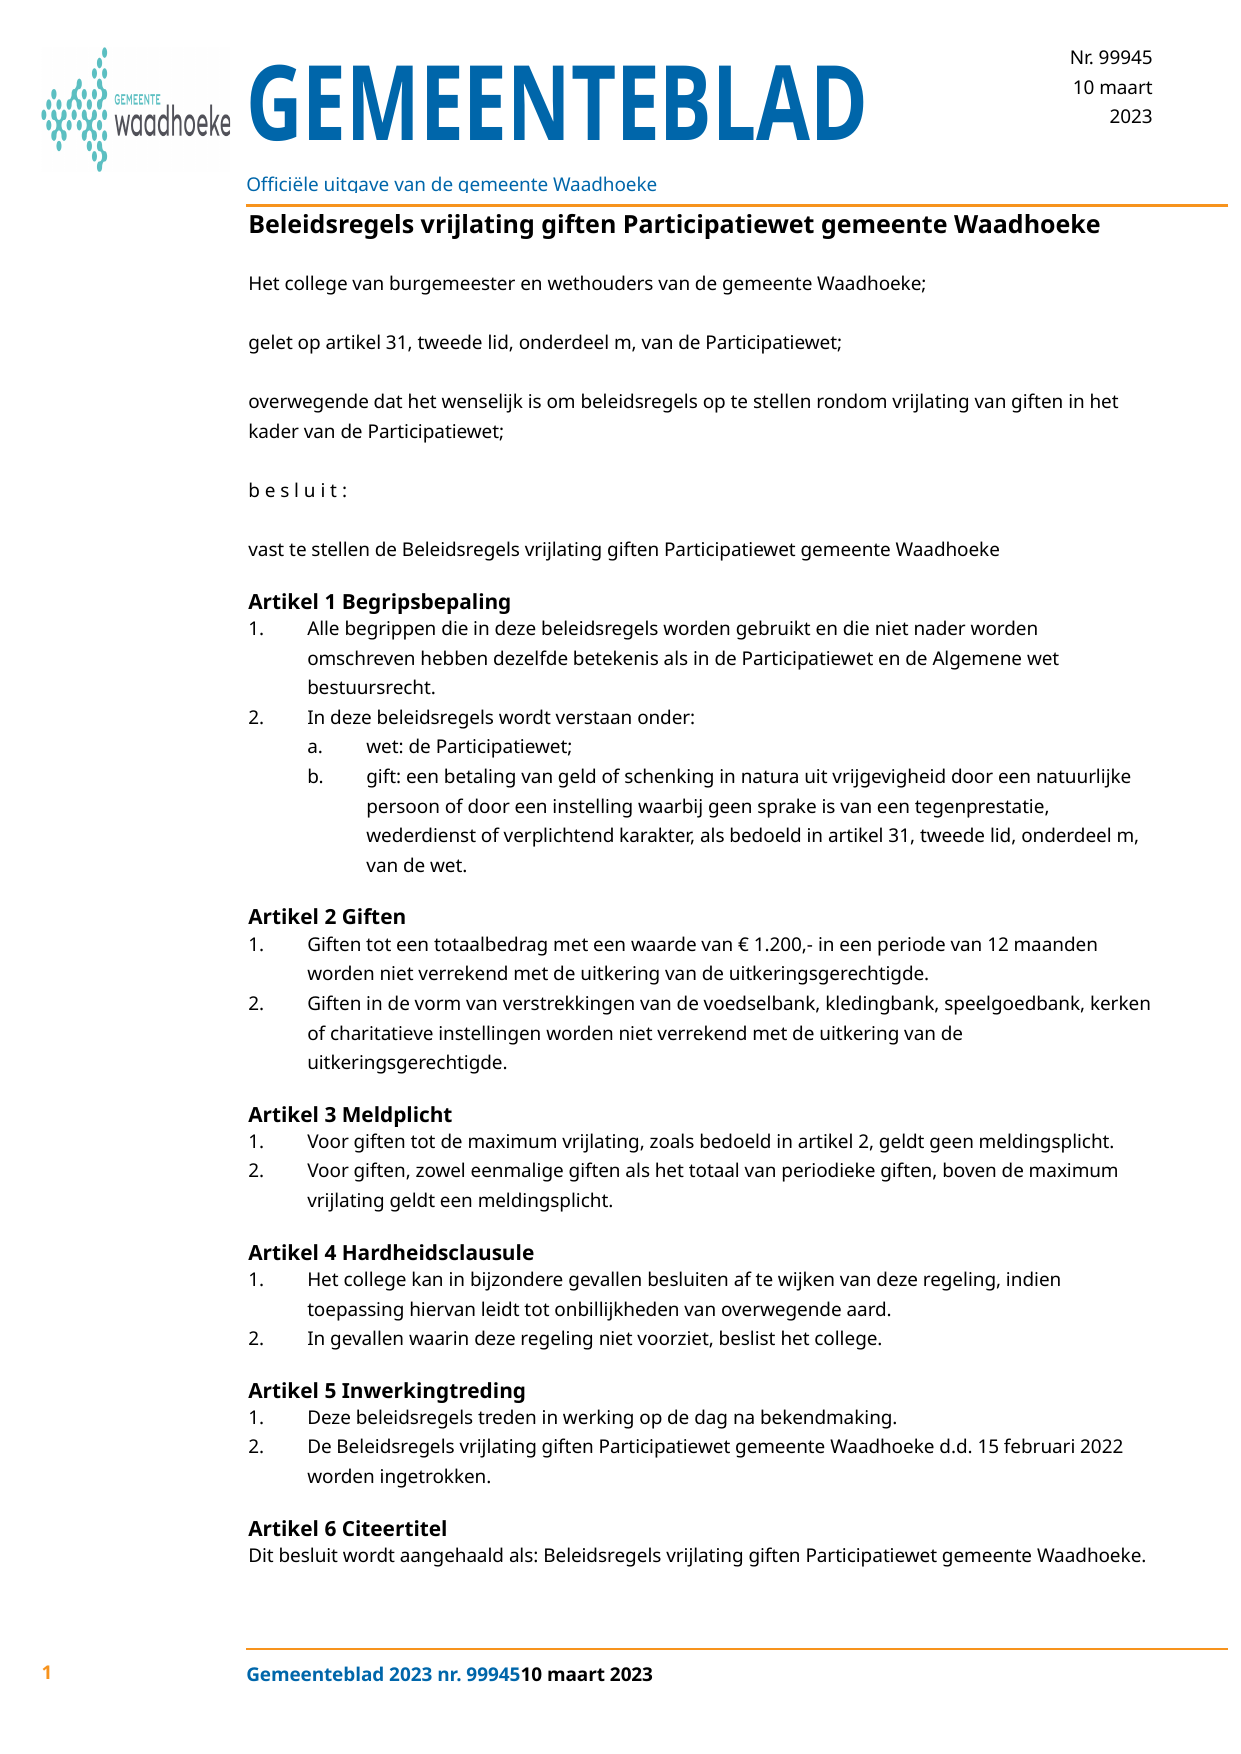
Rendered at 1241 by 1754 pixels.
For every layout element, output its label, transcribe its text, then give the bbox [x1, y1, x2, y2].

text Beleidsregels vrijlating giften Participatiewet gemeente Waadhoeke [248, 207, 1152, 241]
list In gevallen waarin deze regeling niet voorziet, beslist het college. [248, 1325, 1152, 1351]
text Artikel 2 Giften [248, 902, 1152, 931]
text Artikel 6 Citeertitel [248, 1514, 1152, 1542]
text Het college van burgemeester en wethouders van de gemeente Waadhoeke; [248, 270, 1152, 296]
list wet: de Participatiewet; [307, 734, 1152, 759]
list Het college kan in bijzondere gevallen besluiten af te wijken van deze regeling, indien toepassing hiervan leidt tot onbillijkheden van overwegende aard. [248, 1266, 1152, 1321]
text gelet op artikel 31, tweede lid, onderdeel m, van de Participatiewet; [248, 329, 1152, 355]
list Voor giften, zowel eenmalige giften als het totaal van periodieke giften, boven de maximum vrijlating geldt een meldingsplicht. [248, 1158, 1152, 1213]
text Artikel 1 Begripsbepaling [248, 587, 1152, 615]
text Dit besluit wordt aangehaald als: Beleidsregels vrijlating giften Participatiewet gemeente Waadhoeke. [248, 1542, 1152, 1568]
text overwegende dat het wenselijk is om beleidsregels op te stellen rondom vrijlating van giften in het kader van de Participatiewet; [248, 389, 1152, 444]
list In deze beleidsregels wordt verstaan onder: [248, 704, 1152, 730]
text b e s l u i t : [248, 477, 1152, 503]
list Giften tot een totaalbedrag met een waarde van € 1.200,- in een periode van 12 maanden worden niet verrekend met de uitkering van de uitkeringsgerechtigde. [248, 931, 1152, 986]
picture [41, 47, 231, 172]
text vast te stellen de Beleidsregels vrijlating giften Participatiewet gemeente Waadhoeke [248, 537, 1152, 562]
list Alle begrippen die in deze beleidsregels worden gebruikt en die niet nader worden omschreven hebben dezelfde betekenis als in de Participatiewet en de Algemene wet bestuursrecht. [248, 615, 1152, 700]
text Artikel 3 Meldplicht [248, 1100, 1152, 1128]
list Deze beleidsregels treden in werking op de dag na bekendmaking. [248, 1404, 1152, 1430]
text Artikel 5 Inwerkingtreding [248, 1376, 1152, 1404]
list Voor giften tot de maximum vrijlating, zoals bedoeld in artikel 2, geldt geen meldingsplicht. [248, 1128, 1152, 1154]
text Artikel 4 Hardheidsclausule [248, 1238, 1152, 1266]
list Giften in de vorm van verstrekkingen van de voedselbank, kledingbank, speelgoedbank, kerken of charitatieve instellingen worden niet verrekend met de uitkering van de uitkeringsgerechtigde. [248, 990, 1152, 1075]
list De Beleidsregels vrijlating giften Participatiewet gemeente Waadhoeke d.d. 15 februari 2022 worden ingetrokken. [248, 1434, 1152, 1489]
list gift: een betaling van geld of schenking in natura uit vrijgevigheid door een natuurlijke persoon of door een instelling waarbij geen sprake is van een tegenprestatie, wederdienst of verplichtend karakter, als bedoeld in artikel 31, tweede lid, onderdeel m, van de wet. [307, 763, 1152, 878]
